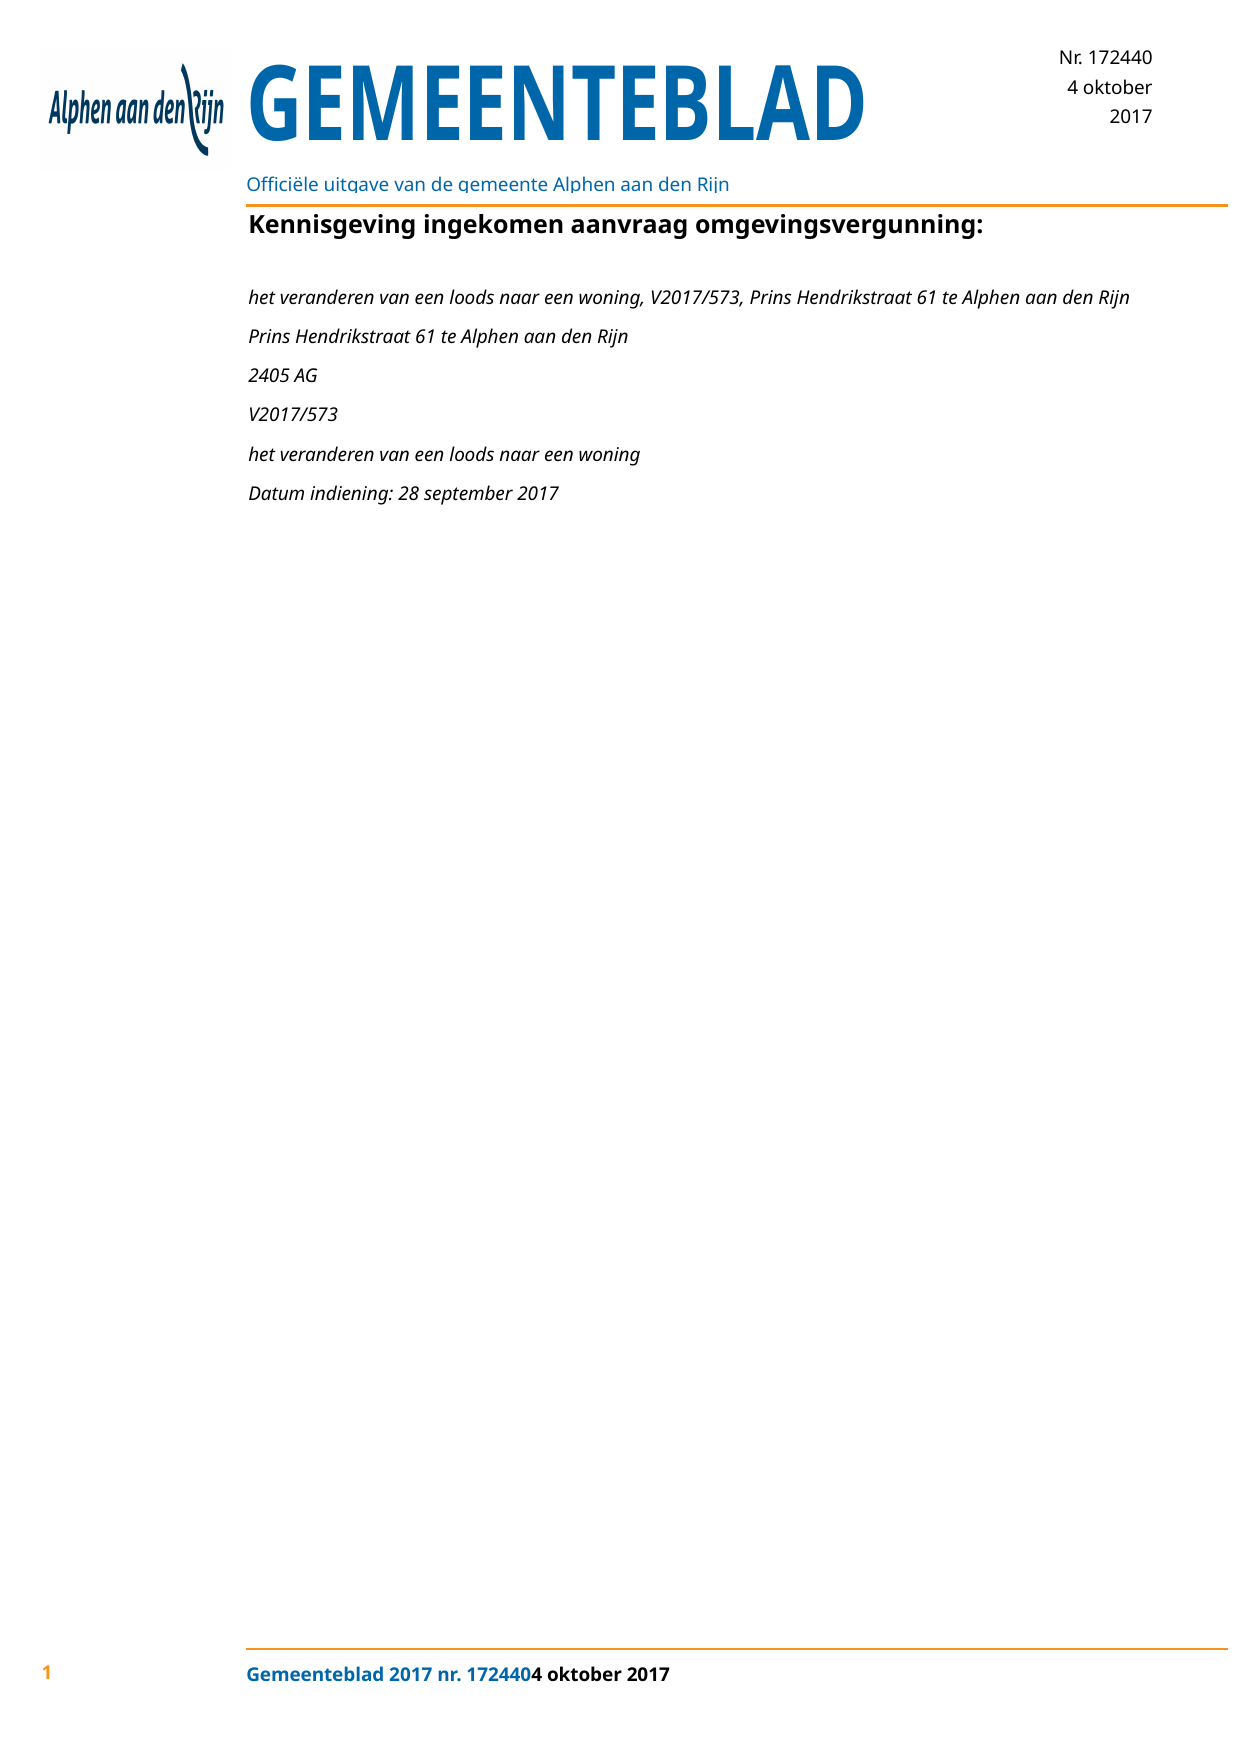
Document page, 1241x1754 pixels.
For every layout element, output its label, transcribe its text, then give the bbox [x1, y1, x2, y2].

text Datum indiening: 28 september 2017 [248, 480, 1152, 506]
text Prins Hendrikstraat 61 te Alphen aan den Rijn [248, 323, 1152, 349]
text Kennisgeving ingekomen aanvraag omgevingsvergunning: [248, 207, 1152, 241]
picture [41, 47, 231, 172]
text het veranderen van een loods naar een woning [248, 441, 1152, 467]
text het veranderen van een loods naar een woning, V2017/573, Prins Hendrikstraat 61 te Alphen aan den Rijn [248, 284, 1152, 309]
text V2017/573 [248, 402, 1152, 427]
text 2405 AG [248, 362, 1152, 388]
